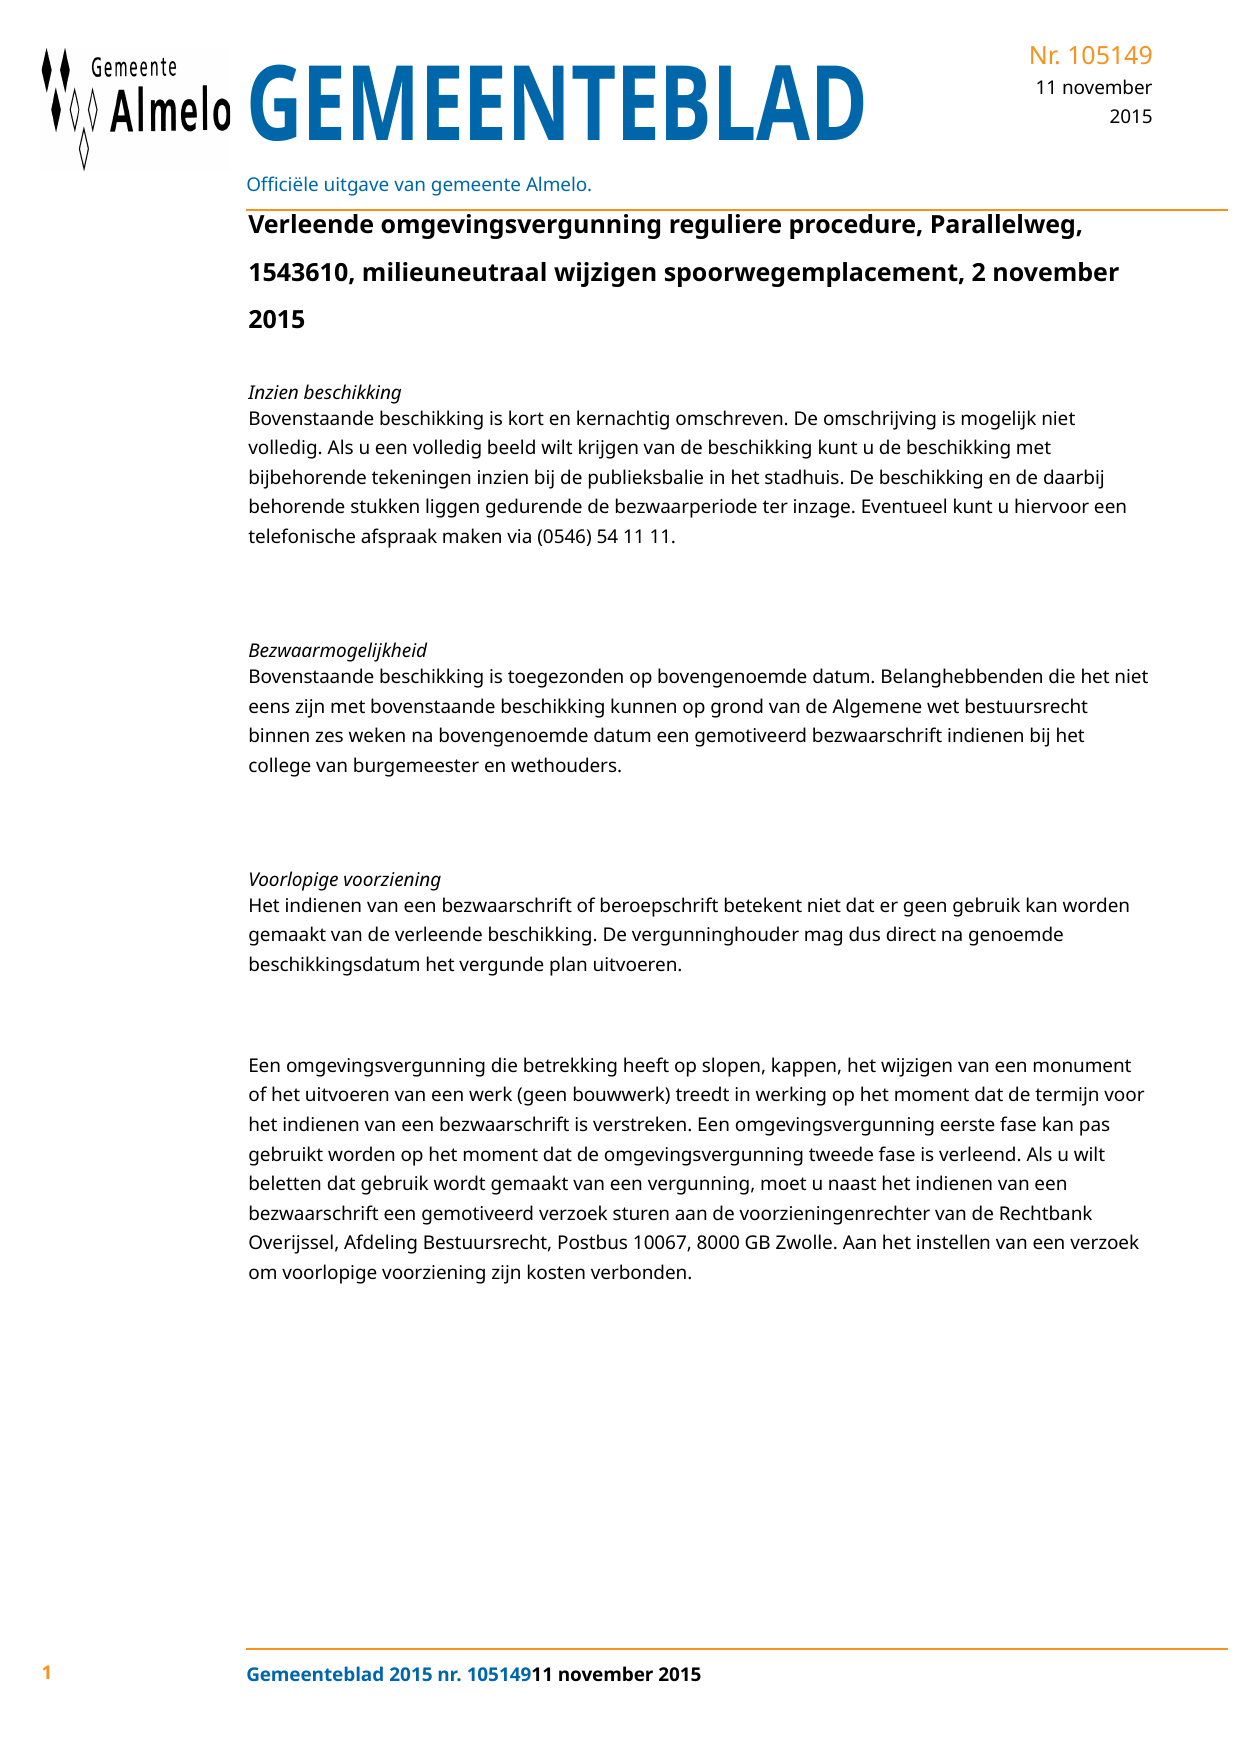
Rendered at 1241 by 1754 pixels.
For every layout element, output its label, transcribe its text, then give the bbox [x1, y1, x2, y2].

text Verleende omgevingsvergunning reguliere procedure, Parallelweg, 1543610, milieuneutraal wijzigen spoorwegemplacement, 2 november 2015 [248, 211, 1152, 336]
text Bovenstaande beschikking is kort en kernachtig omschreven. De omschrijving is mogelijk niet volledig. Als u een volledig beeld wilt krijgen van de beschikking kunt u de beschikking met bijbehorende tekeningen inzien bij de publieksbalie in het stadhuis. De beschikking en de daarbij behorende stukken liggen gedurende de bezwaarperiode ter inzage. Eventueel kunt u hiervoor een telefonische afspraak maken via (0546) 54 11 11. [248, 405, 1152, 549]
text Inzien beschikking [248, 379, 1152, 405]
text Een omgevingsvergunning die betrekking heeft op slopen, kappen, het wijzigen van een monument of het uitvoeren van een werk (geen bouwwerk) treedt in werking op het moment dat de termijn voor het indienen van een bezwaarschrift is verstreken. Een omgevingsvergunning eerste fase kan pas gebruikt worden op het moment dat de omgevingsvergunning tweede fase is verleend. Als u wilt beletten dat gebruik wordt gemaakt van een vergunning, moet u naast het indienen van een bezwaarschrift een gemotiveerd verzoek sturen aan de voorzieningenrechter van de Rechtbank Overijssel, Afdeling Bestuursrecht, Postbus 10067, 8000 GB Zwolle. Aan het instellen van een verzoek om voorlopige voorziening zijn kosten verbonden. [248, 1052, 1152, 1285]
text Bovenstaande beschikking is toegezonden op bovengenoemde datum. Belanghebbenden die het niet eens zijn met bovenstaande beschikking kunnen op grond van de Algemene wet bestuursrecht binnen zes weken na bovengenoemde datum een gemotiveerd bezwaarschrift indienen bij het college van burgemeester en wethouders. [248, 663, 1152, 778]
text Het indienen van een bezwaarschrift of beroepschrift betekent niet dat er geen gebruik kan worden gemaakt van de verleende beschikking. De vergunninghouder mag dus direct na genoemde beschikkingsdatum het vergunde plan uitvoeren. [248, 892, 1152, 977]
text Voorlopige voorziening [248, 866, 1152, 892]
text Bezwaarmogelijkheid [248, 637, 1152, 663]
picture [41, 47, 231, 172]
